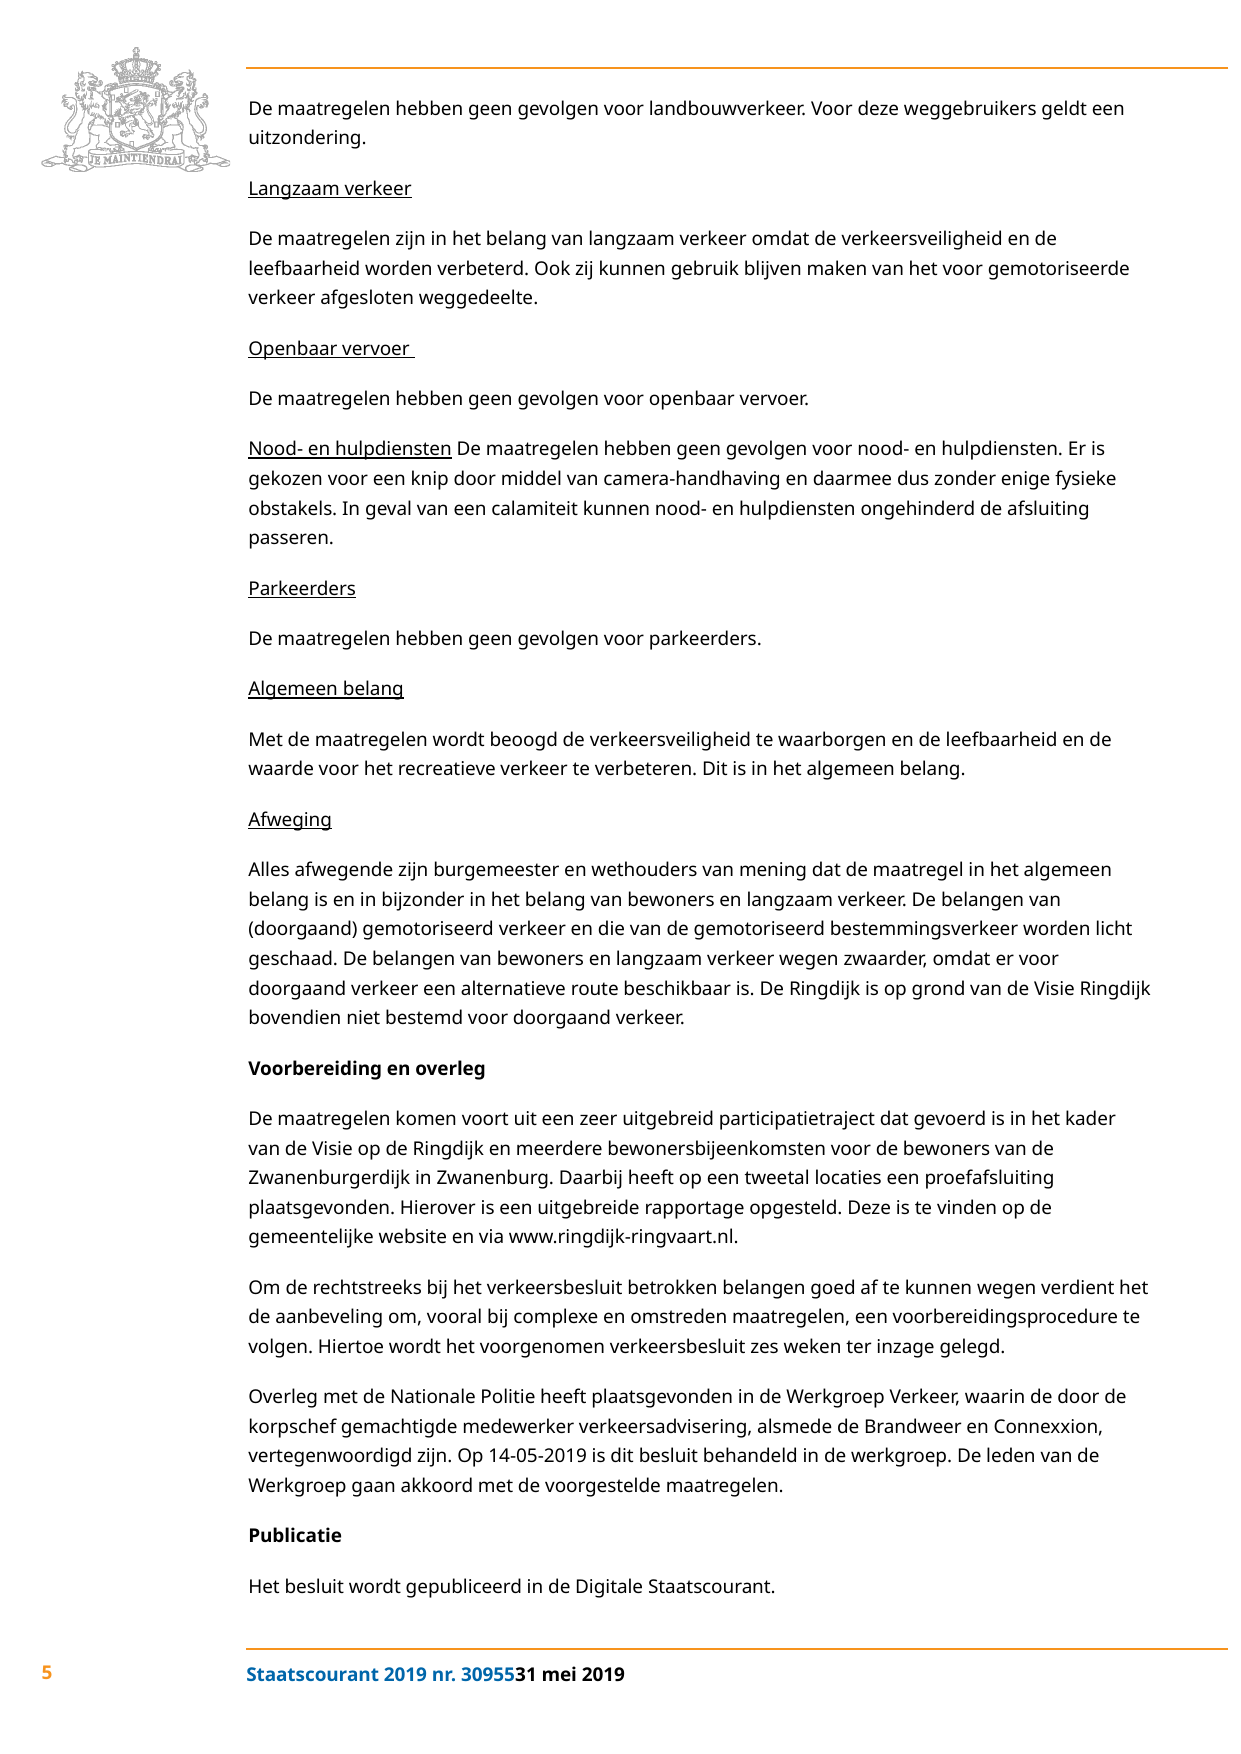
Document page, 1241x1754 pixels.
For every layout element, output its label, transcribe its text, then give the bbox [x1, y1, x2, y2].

text Om de rechtstreeks bij het verkeersbesluit betrokken belangen goed af te kunnen wegen verdient het de aanbeveling om, vooral bij complexe en omstreden maatregelen, een voorbereidingsprocedure te volgen. Hiertoe wordt het voorgenomen verkeersbesluit zes weken ter inzage gelegd. [248, 1274, 1152, 1359]
picture [41, 47, 231, 172]
text Alles afwegende zijn burgemeester en wethouders van mening dat de maatregel in het algemeen belang is en in bijzonder in het belang van bewoners en langzaam verkeer. De belangen van (doorgaand) gemotoriseerd verkeer en die van de gemotoriseerd bestemmingsverkeer worden licht geschaad. De belangen van bewoners en langzaam verkeer wegen zwaarder, omdat er voor doorgaand verkeer een alternatieve route beschikbaar is. De Ringdijk is op grond van de Visie Ringdijk bovendien niet bestemd voor doorgaand verkeer. [248, 856, 1152, 1030]
text Nood- en hulpdiensten De maatregelen hebben geen gevolgen voor nood- en hulpdiensten. Er is gekozen voor een knip door middel van camera-handhaving en daarmee dus zonder enige fysieke obstakels. In geval van een calamiteit kunnen nood- en hulpdiensten ongehinderd de afsluiting passeren. [248, 436, 1152, 550]
text Afweging [248, 806, 1152, 832]
text Het besluit wordt gepubliceerd in de Digitale Staatscourant. [248, 1573, 1152, 1599]
text Voorbereiding en overleg [248, 1055, 1152, 1081]
text De maatregelen komen voort uit een zeer uitgebreid participatietraject dat gevoerd is in het kader van de Visie op de Ringdijk en meerdere bewonersbijeenkomsten voor de bewoners van de Zwanenburgerdijk in Zwanenburg. Daarbij heeft op een tweetal locaties een proefafsluiting plaatsgevonden. Hierover is een uitgebreide rapportage opgesteld. Deze is te vinden op de gemeentelijke website en via www.ringdijk-ringvaart.nl. [248, 1105, 1152, 1249]
text Openbaar vervoer [248, 335, 1152, 361]
text De maatregelen zijn in het belang van langzaam verkeer omdat de verkeersveiligheid en de leefbaarheid worden verbeterd. Ook zij kunnen gebruik blijven maken van het voor gemotoriseerde verkeer afgesloten weggedeelte. [248, 225, 1152, 310]
text Publicatie [248, 1523, 1152, 1548]
text De maatregelen hebben geen gevolgen voor openbaar vervoer. [248, 385, 1152, 411]
text Langzaam verkeer [248, 175, 1152, 201]
text De maatregelen hebben geen gevolgen voor parkeerders. [248, 625, 1152, 651]
text Met de maatregelen wordt beoogd de verkeersveiligheid te waarborgen en de leefbaarheid en de waarde voor het recreatieve verkeer te verbeteren. Dit is in het algemeen belang. [248, 726, 1152, 781]
text De maatregelen hebben geen gevolgen voor landbouwverkeer. Voor deze weggebruikers geldt een uitzondering. [248, 95, 1152, 150]
text Overleg met de Nationale Politie heeft plaatsgevonden in de Werkgroep Verkeer, waarin de door de korpschef gemachtigde medewerker verkeersadvisering, alsmede de Brandweer en Connexxion, vertegenwoordigd zijn. Op 14-05-2019 is dit besluit behandeld in de werkgroep. De leden van de Werkgroep gaan akkoord met de voorgestelde maatregelen. [248, 1383, 1152, 1498]
text Algemeen belang [248, 676, 1152, 701]
text Parkeerders [248, 575, 1152, 601]
